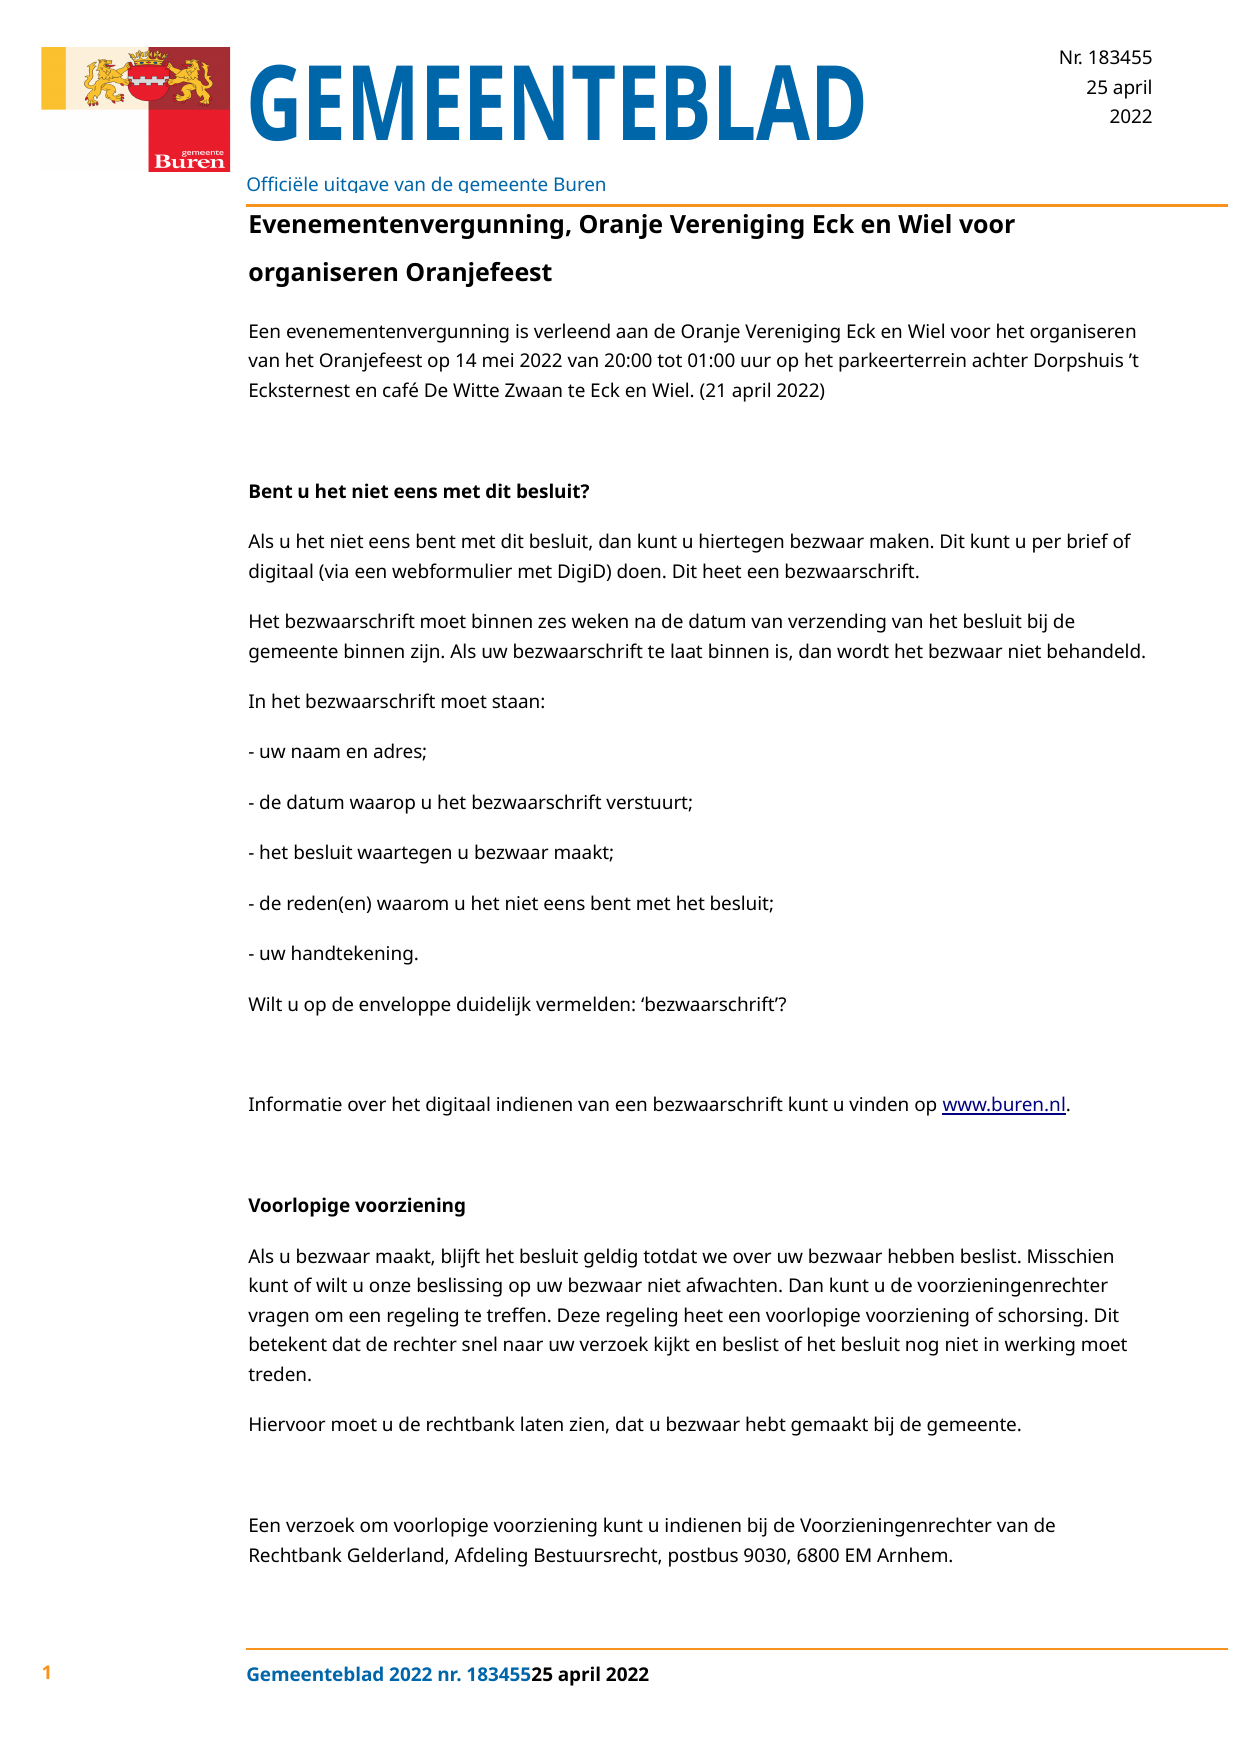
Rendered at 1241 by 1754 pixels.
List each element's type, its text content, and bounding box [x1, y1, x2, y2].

text - de datum waarop u het bezwaarschrift verstuurt; [248, 789, 1152, 815]
text Als u het niet eens bent met dit besluit, dan kunt u hiertegen bezwaar maken. Dit kunt u per brief of digitaal (via een webformulier met DigiD) doen. Dit heet een bezwaarschrift. [248, 528, 1152, 584]
text - de reden(en) waarom u het niet eens bent met het besluit; [248, 890, 1152, 916]
picture [41, 47, 231, 172]
text - het besluit waartegen u bezwaar maakt; [248, 839, 1152, 865]
text Hiervoor moet u de rechtbank laten zien, dat u bezwaar hebt gemaakt bij de gemeente. [248, 1412, 1152, 1437]
text Als u bezwaar maakt, blijft het besluit geldig totdat we over uw bezwaar hebben beslist. Misschien kunt of wilt u onze beslissing op uw bezwaar niet afwachten. Dan kunt u de voorzieningenrechter vragen om een regeling te treffen. Deze regeling heet een voorlopige voorziening of schorsing. Dit betekent dat de rechter snel naar uw verzoek kijkt en beslist of het besluit nog niet in werking moet treden. [248, 1243, 1152, 1387]
text Evenementenvergunning, Oranje Vereniging Eck en Wiel voor organiseren Oranjefeest [248, 207, 1152, 288]
text In het bezwaarschrift moet staan: [248, 688, 1152, 714]
text Voorlopige voorziening [248, 1192, 1152, 1218]
text Een evenementenvergunning is verleend aan de Oranje Vereniging Eck en Wiel voor het organiseren van het Oranjefeest op 14 mei 2022 van 20:00 tot 01:00 uur op het parkeerterrein achter Dorpshuis ’t Ecksternest en café De Witte Zwaan te Eck en Wiel. (21 april 2022) [248, 318, 1152, 403]
text Wilt u op de enveloppe duidelijk vermelden: ‘bezwaarschrift’? [248, 991, 1152, 1017]
text Het bezwaarschrift moet binnen zes weken na de datum van verzending van het besluit bij de gemeente binnen zijn. Als uw bezwaarschrift te laat binnen is, dan wordt het bezwaar niet behandeld. [248, 608, 1152, 664]
text - uw naam en adres; [248, 739, 1152, 764]
text Een verzoek om voorlopige voorziening kunt u indienen bij de Voorzieningenrechter van de Rechtbank Gelderland, Afdeling Bestuursrecht, postbus 9030, 6800 EM Arnhem. [248, 1512, 1152, 1568]
text Informatie over het digitaal indienen van een bezwaarschrift kunt u vinden op www.buren.nl. [248, 1092, 1152, 1117]
text - uw handtekening. [248, 940, 1152, 966]
text Bent u het niet eens met dit besluit? [248, 478, 1152, 504]
